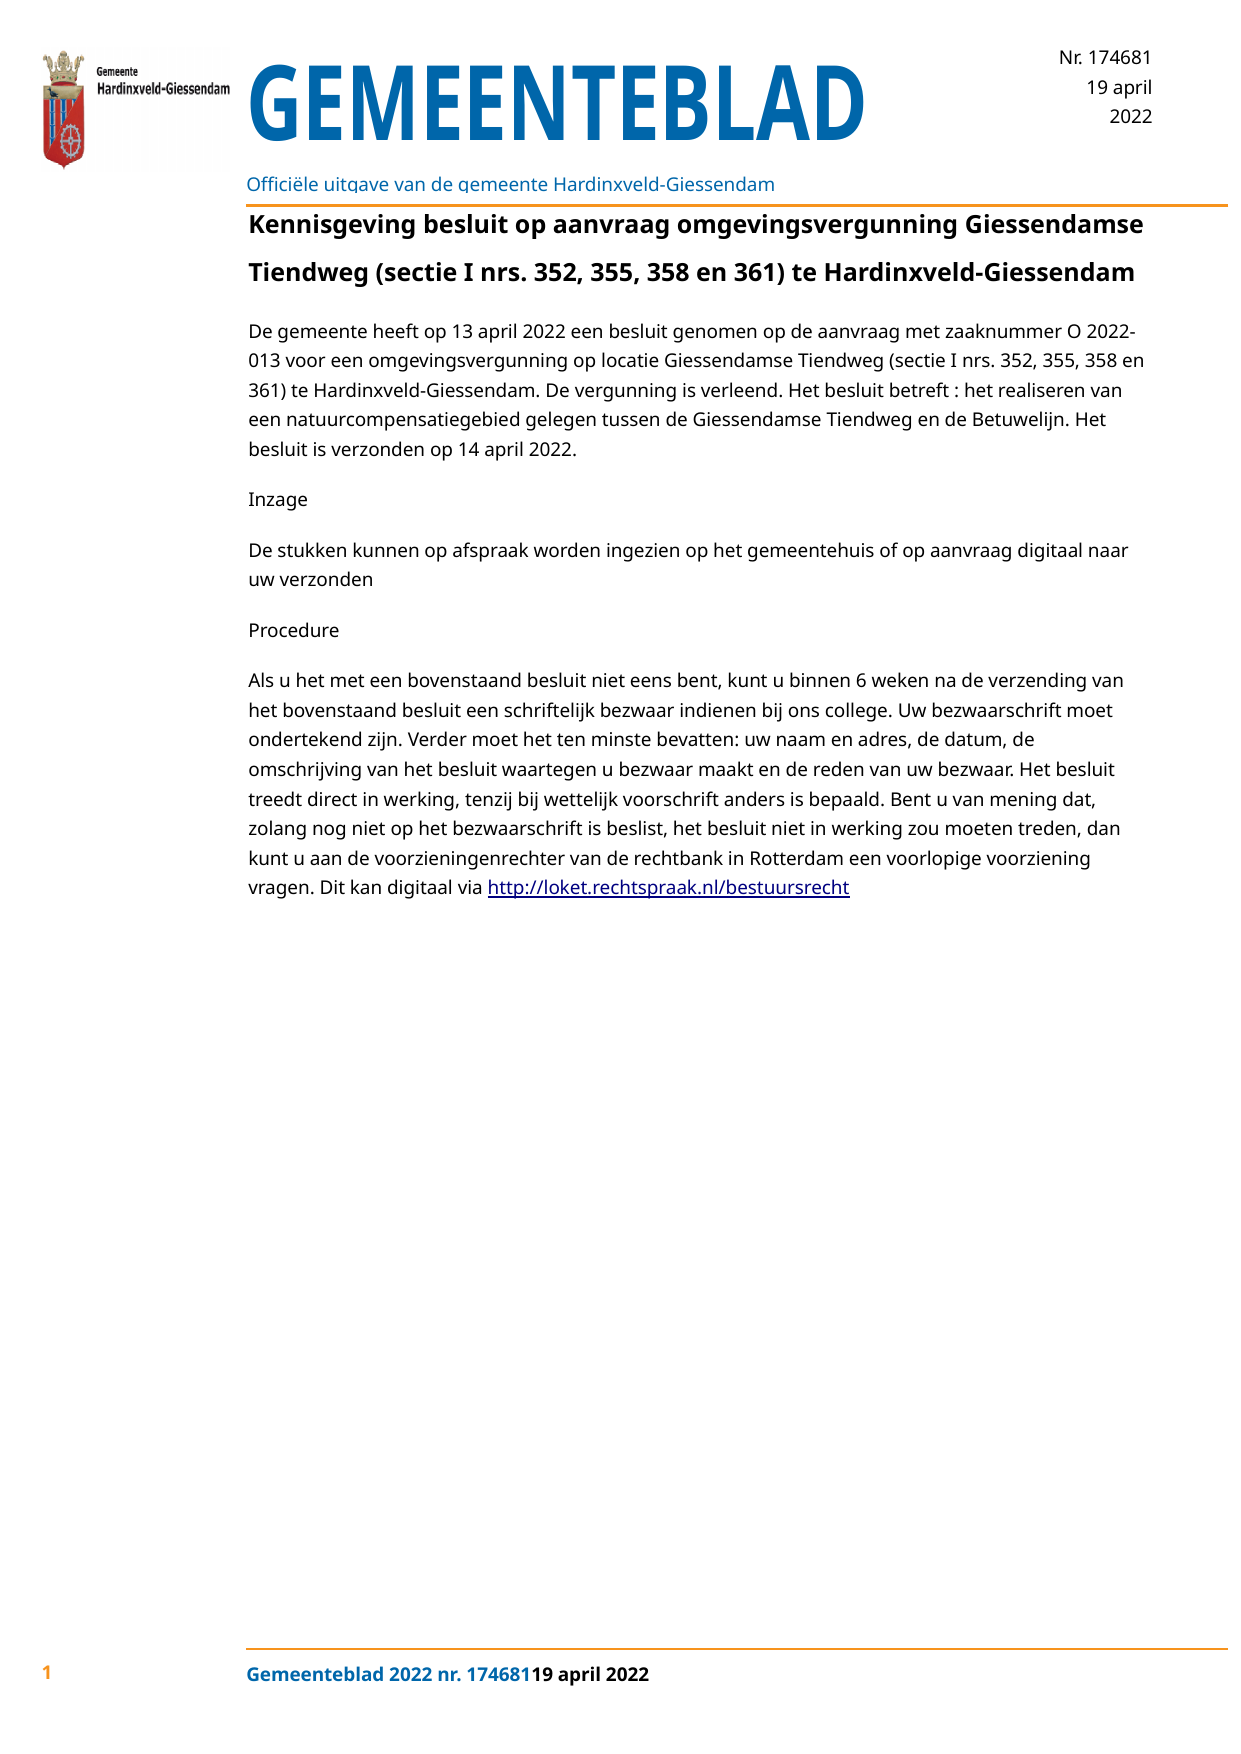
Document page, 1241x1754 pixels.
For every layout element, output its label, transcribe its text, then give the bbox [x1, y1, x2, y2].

text De stukken kunnen op afspraak worden ingezien op het gemeentehuis of op aanvraag digitaal naar uw verzonden [248, 537, 1152, 592]
text Inzage [248, 487, 1152, 512]
text Als u het met een bovenstaand besluit niet eens bent, kunt u binnen 6 weken na de verzending van het bovenstaand besluit een schriftelijk bezwaar indienen bij ons college. Uw bezwaarschrift moet ondertekend zijn. Verder moet het ten minste bevatten: uw naam en adres, de datum, de omschrijving van het besluit waartegen u bezwaar maakt en de reden van uw bezwaar. Het besluit treedt direct in werking, tenzij bij wettelijk voorschrift anders is bepaald. Bent u van mening dat, zolang nog niet op het bezwaarschrift is beslist, het besluit niet in werking zou moeten treden, dan kunt u aan de voorzieningenrechter van de rechtbank in Rotterdam een voorlopige voorziening vragen. Dit kan digitaal via http://loket.rechtspraak.nl/bestuursrecht [248, 667, 1152, 900]
text Kennisgeving besluit op aanvraag omgevingsvergunning Giessendamse Tiendweg (sectie I nrs. 352, 355, 358 en 361) te Hardinxveld-Giessendam [248, 207, 1152, 288]
text Procedure [248, 617, 1152, 643]
picture [41, 47, 231, 172]
text De gemeente heeft op 13 april 2022 een besluit genomen op de aanvraag met zaaknummer O 2022-013 voor een omgevingsvergunning op locatie Giessendamse Tiendweg (sectie I nrs. 352, 355, 358 en 361) te Hardinxveld-Giessendam. De vergunning is verleend. Het besluit betreft : het realiseren van een natuurcompensatiegebied gelegen tussen de Giessendamse Tiendweg en de Betuwelijn. Het besluit is verzonden op 14 april 2022. [248, 318, 1152, 462]
